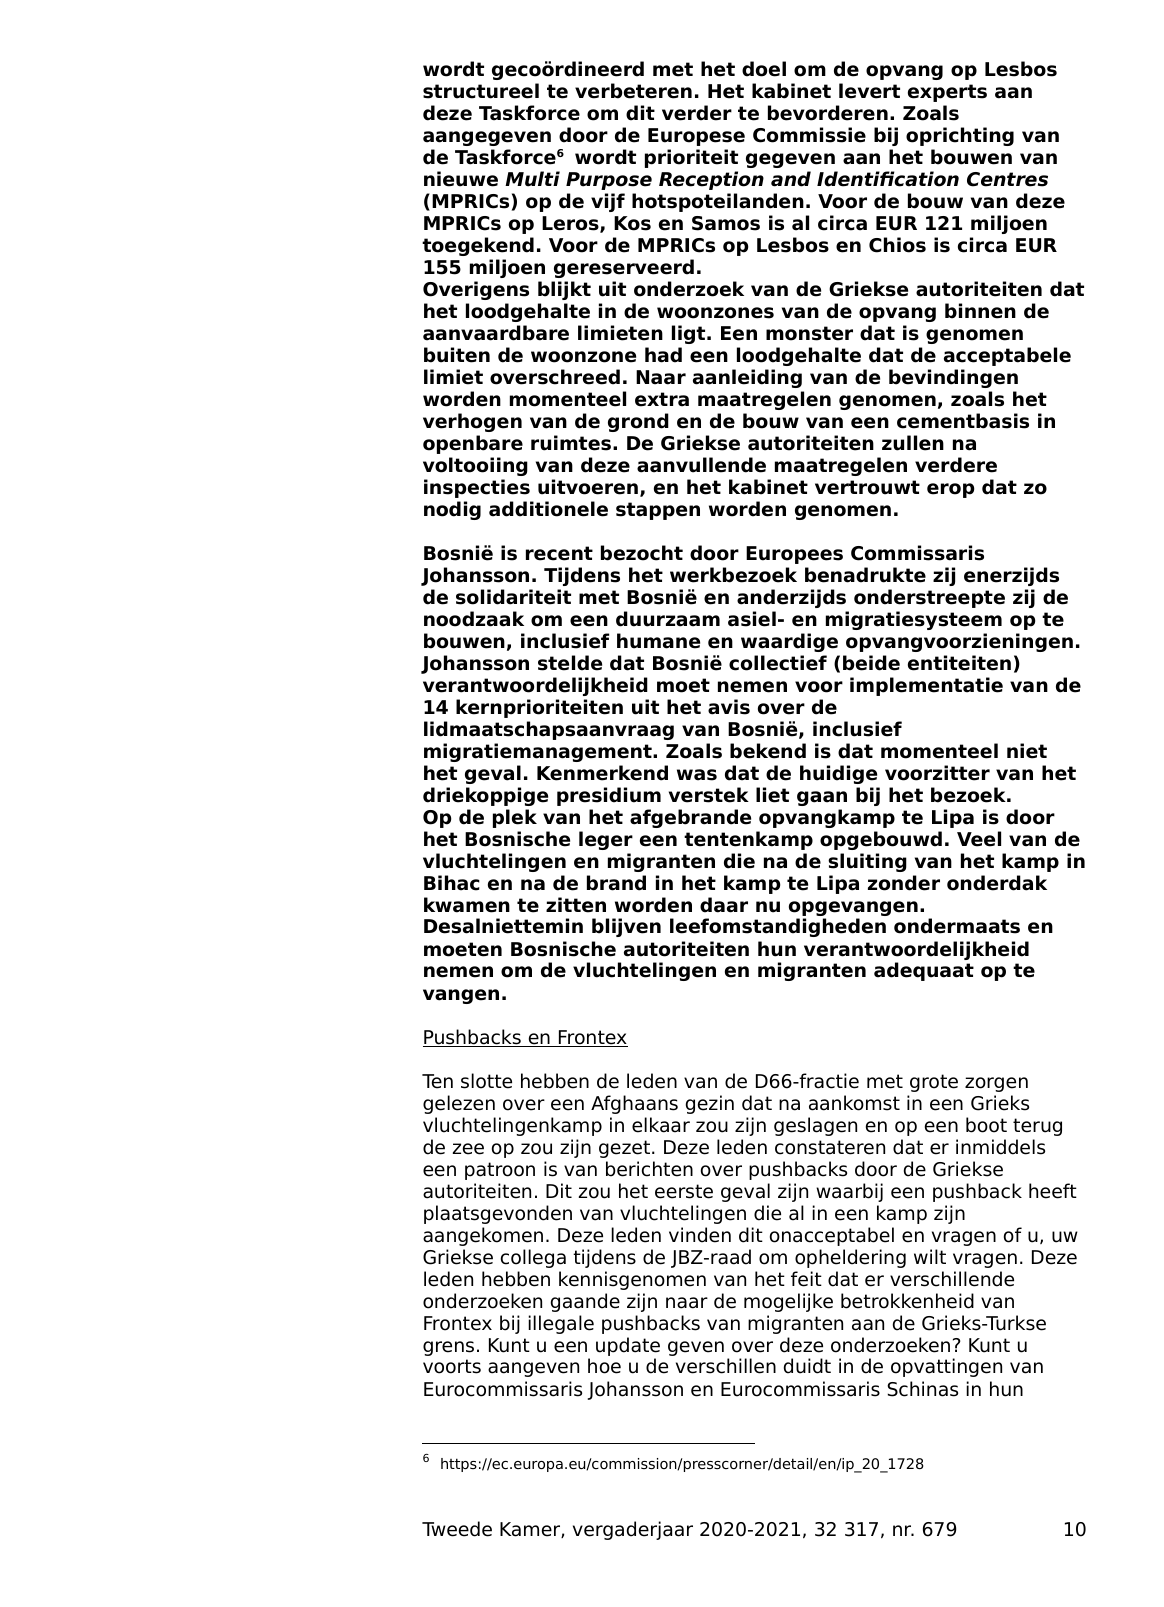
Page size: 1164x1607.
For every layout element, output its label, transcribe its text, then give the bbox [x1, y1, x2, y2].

text Ten slotte hebben de leden van de D66-fractie met grote zorgen gelezen over een Afghaans gezin dat na aankomst in een Grieks vluchtelingenkamp in elkaar zou zijn geslagen en op een boot terug de zee op zou zijn gezet. Deze leden constateren dat er inmiddels een patroon is van berichten over pushbacks door de Griekse autoriteiten. Dit zou het eerste geval zijn waarbij een pushback heeft plaatsgevonden van vluchtelingen die al in een kamp zijn aangekomen. Deze leden vinden dit onacceptabel en vragen of u, uw Griekse collega tijdens de JBZ-raad om opheldering wilt vragen. Deze leden hebben kennisgenomen van het feit dat er verschillende onderzoeken gaande zijn naar de mogelijke betrokkenheid van Frontex bij illegale pushbacks van migranten aan de Grieks-Turkse grens. Kunt u een update geven over deze onderzoeken? Kunt u voorts aangeven hoe u de verschillen duidt in de opvattingen van Eurocommissaris Johansson en Eurocommissaris Schinas in hun [422, 1071, 1087, 1400]
text Overigens blijkt uit onderzoek van de Griekse autoriteiten dat het loodgehalte in de woonzones van de opvang binnen de aanvaardbare limieten ligt. Een monster dat is genomen buiten de woonzone had een loodgehalte dat de acceptabele limiet overschreed. Naar aanleiding van de bevindingen worden momenteel extra maatregelen genomen, zoals het verhogen van de grond en de bouw van een cementbasis in openbare ruimtes. De Griekse autoriteiten zullen na voltooiing van deze aanvullende maatregelen verdere inspecties uitvoeren, en het kabinet vertrouwt erop dat zo nodig additionele stappen worden genomen. [422, 279, 1087, 521]
subtitle Pushbacks en Frontex [422, 1027, 1087, 1048]
text https://ec.europa.eu/commission/presscorner/detail/en/ip_20_1728 [422, 1452, 1087, 1474]
text Op de plek van het afgebrande opvangkamp te Lipa is door het Bosnische leger een tentenkamp opgebouwd. Veel van de vluchtelingen en migranten die na de sluiting van het kamp in Bihac en na de brand in het kamp te Lipa zonder onderdak kwamen te zitten worden daar nu opgevangen. Desalniettemin blijven leefomstandigheden ondermaats en moeten Bosnische autoriteiten hun verantwoordelijkheid nemen om de vluchtelingen en migranten adequaat op te vangen. [422, 807, 1087, 1004]
text Bosnië is recent bezocht door Europees Commissaris Johansson. Tijdens het werkbezoek benadrukte zij enerzijds de solidariteit met Bosnië en anderzijds onderstreepte zij de noodzaak om een duurzaam asiel- en migratiesysteem op te bouwen, inclusief humane en waardige opvangvoorzieningen. Johansson stelde dat Bosnië collectief (beide entiteiten) verantwoordelijkheid moet nemen voor implementatie van de 14 kernprioriteiten uit het avis over de lidmaatschapsaanvraag van Bosnië, inclusief migratiemanagement. Zoals bekend is dat momenteel niet het geval. Kenmerkend was dat de huidige voorzitter van het driekoppige presidium verstek liet gaan bij het bezoek. [422, 543, 1087, 807]
text wordt gecoördineerd met het doel om de opvang op Lesbos structureel te verbeteren. Het kabinet levert experts aan deze Taskforce om dit verder te bevorderen. Zoals aangegeven door de Europese Commissie bij oprichting van de Taskforce wordt prioriteit gegeven aan het bouwen van nieuwe Multi Purpose Reception and Identification Centres (MPRICs) op de vijf hotspoteilanden. Voor de bouw van deze MPRICs op Leros, Kos en Samos is al circa EUR 121 miljoen toegekend. Voor de MPRICs op Lesbos en Chios is circa EUR 155 miljoen gereserveerd. [422, 59, 1087, 279]
